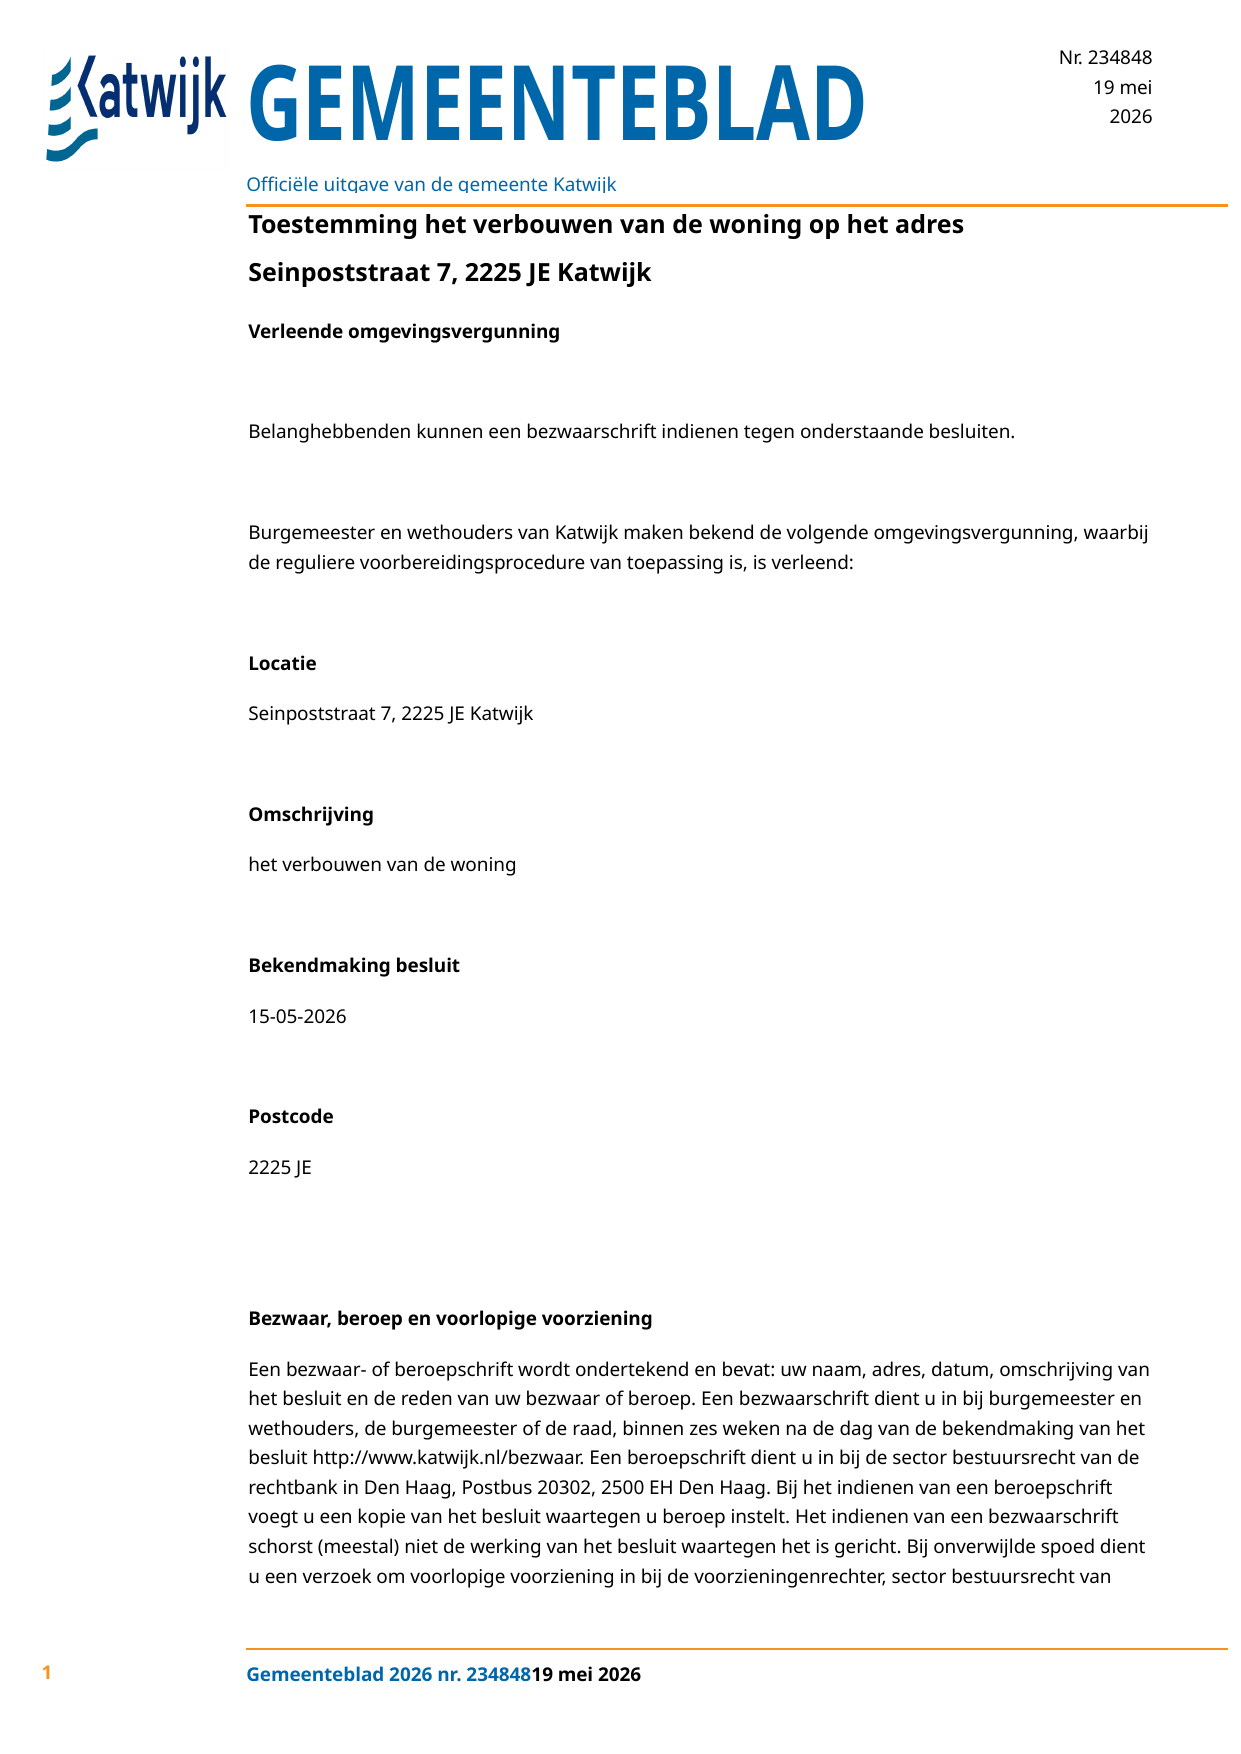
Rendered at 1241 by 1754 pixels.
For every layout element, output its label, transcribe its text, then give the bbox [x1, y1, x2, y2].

text 2225 JE [248, 1154, 1152, 1180]
text Bekendmaking besluit [248, 952, 1152, 978]
text 15-05-2026 [248, 1003, 1152, 1029]
text Belanghebbenden kunnen een bezwaarschrift indienen tegen onderstaande besluiten. [248, 419, 1152, 444]
text Verleende omgevingsvergunning [248, 318, 1152, 344]
text Seinpoststraat 7, 2225 JE Katwijk [248, 700, 1152, 726]
text Bezwaar, beroep en voorlopige voorziening [248, 1305, 1152, 1331]
text Omschrijving [248, 801, 1152, 827]
picture [41, 47, 231, 172]
text Postcode [248, 1104, 1152, 1129]
text Burgemeester en wethouders van Katwijk maken bekend de volgende omgevingsvergunning, waarbij de reguliere voorbereidingsprocedure van toepassing is, is verleend: [248, 519, 1152, 575]
text Toestemming het verbouwen van de woning op het adres Seinpoststraat 7, 2225 JE Katwijk [248, 207, 1152, 288]
text het verbouwen van de woning [248, 852, 1152, 877]
text Een bezwaar- of beroepschrift wordt ondertekend en bevat: uw naam, adres, datum, omschrijving van het besluit en de reden van uw bezwaar of beroep. Een bezwaarschrift dient u in bij burgemeester en wethouders, de burgemeester of de raad, binnen zes weken na de dag van de bekendmaking van het besluit http://www.katwijk.nl/bezwaar. Een beroepschrift dient u in bij de sector bestuursrecht van de rechtbank in Den Haag, Postbus 20302, 2500 EH Den Haag. Bij het indienen van een beroepschrift voegt u een kopie van het besluit waartegen u beroep instelt. Het indienen van een bezwaarschrift schorst (meestal) niet de werking van het besluit waartegen het is gericht. Bij onverwijlde spoed dient u een verzoek om voorlopige voorziening in bij de voorzieningenrechter, sector bestuursrecht van [248, 1356, 1152, 1589]
text Locatie [248, 650, 1152, 676]
